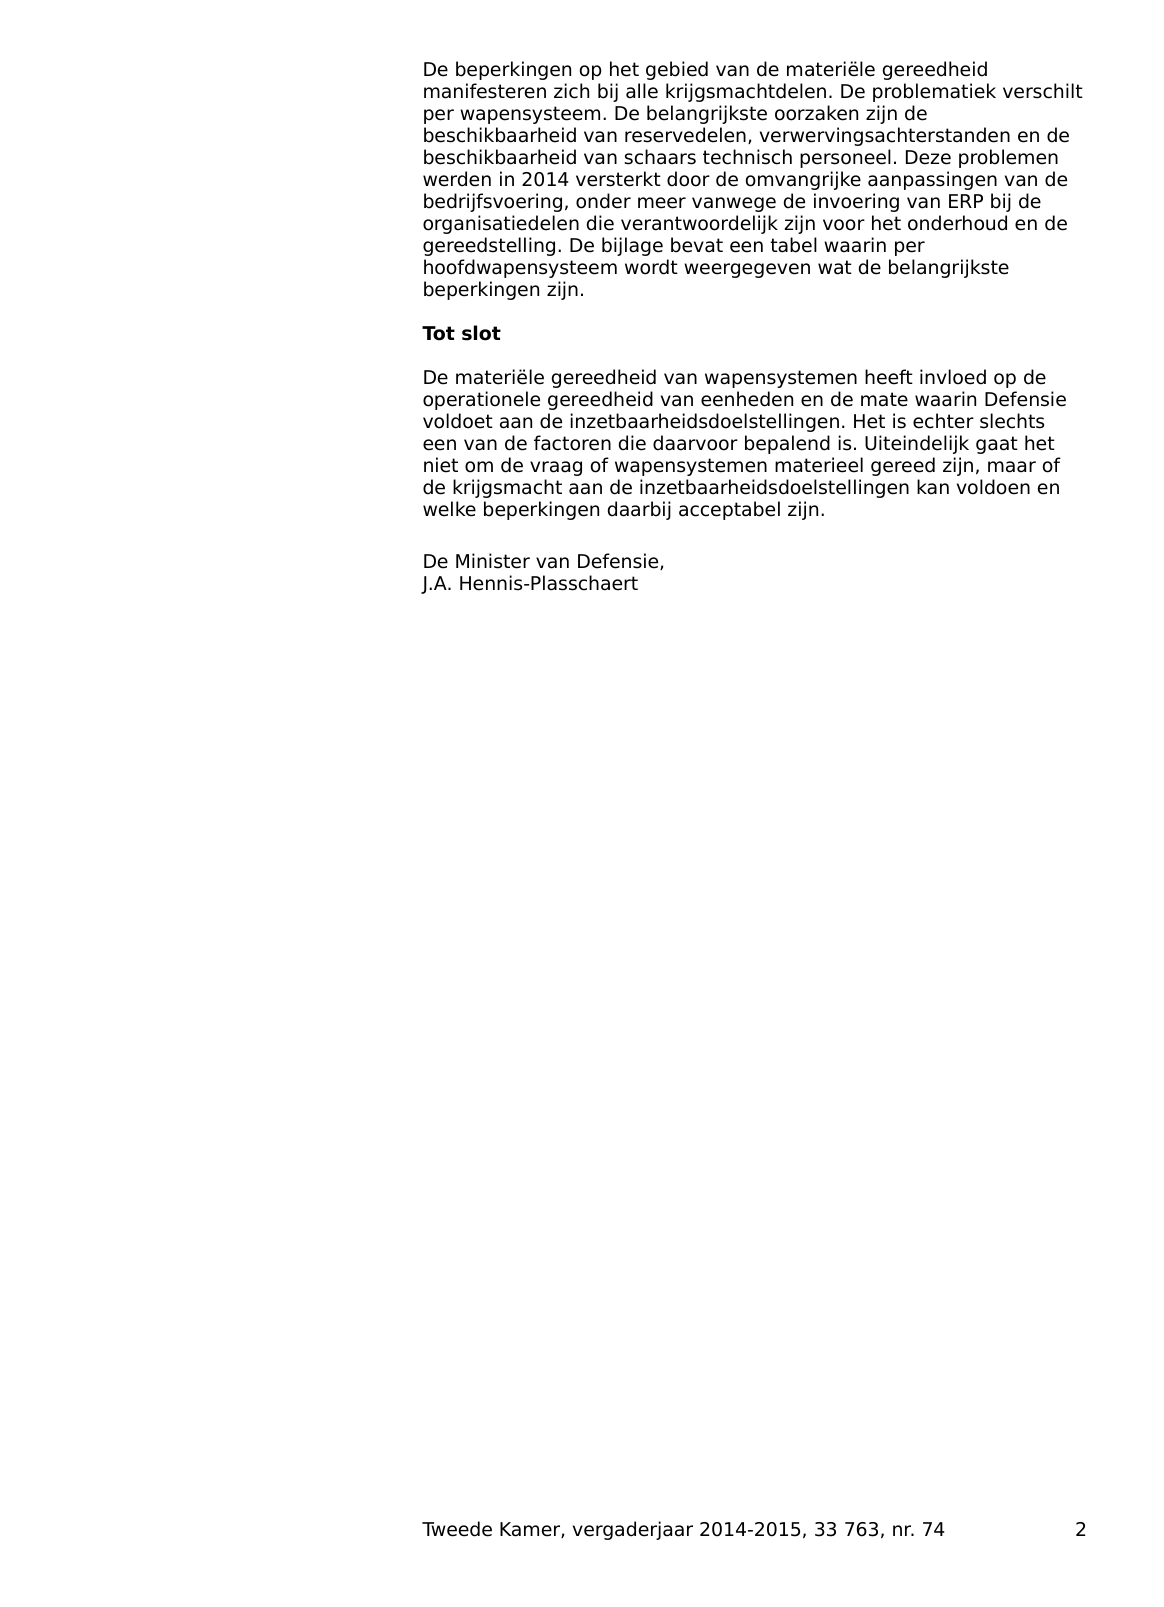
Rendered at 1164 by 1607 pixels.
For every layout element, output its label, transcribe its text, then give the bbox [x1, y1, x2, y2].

text De beperkingen op het gebied van de materiële gereedheid manifesteren zich bij alle krijgsmachtdelen. De problematiek verschilt per wapensysteem. De belangrijkste oorzaken zijn de beschikbaarheid van reservedelen, verwervingsachterstanden en de beschikbaarheid van schaars technisch personeel. Deze problemen werden in 2014 versterkt door de omvangrijke aanpassingen van de bedrijfsvoering, onder meer vanwege de invoering van ERP bij de organisatiedelen die verantwoordelijk zijn voor het onderhoud en de gereedstelling. De bijlage bevat een tabel waarin per hoofdwapensysteem wordt weergegeven wat de belangrijkste beperkingen zijn. [422, 59, 1087, 301]
subtitle Tot slot [422, 323, 1087, 345]
text De Minister van Defensie, J.A. Hennis-Plasschaert [422, 551, 1087, 595]
text De materiële gereedheid van wapensystemen heeft invloed op de operationele gereedheid van eenheden en de mate waarin Defensie voldoet aan de inzetbaarheidsdoelstellingen. Het is echter slechts een van de factoren die daarvoor bepalend is. Uiteindelijk gaat het niet om de vraag of wapensystemen materieel gereed zijn, maar of de krijgsmacht aan de inzetbaarheidsdoelstellingen kan voldoen en welke beperkingen daarbij acceptabel zijn. [422, 367, 1087, 521]
